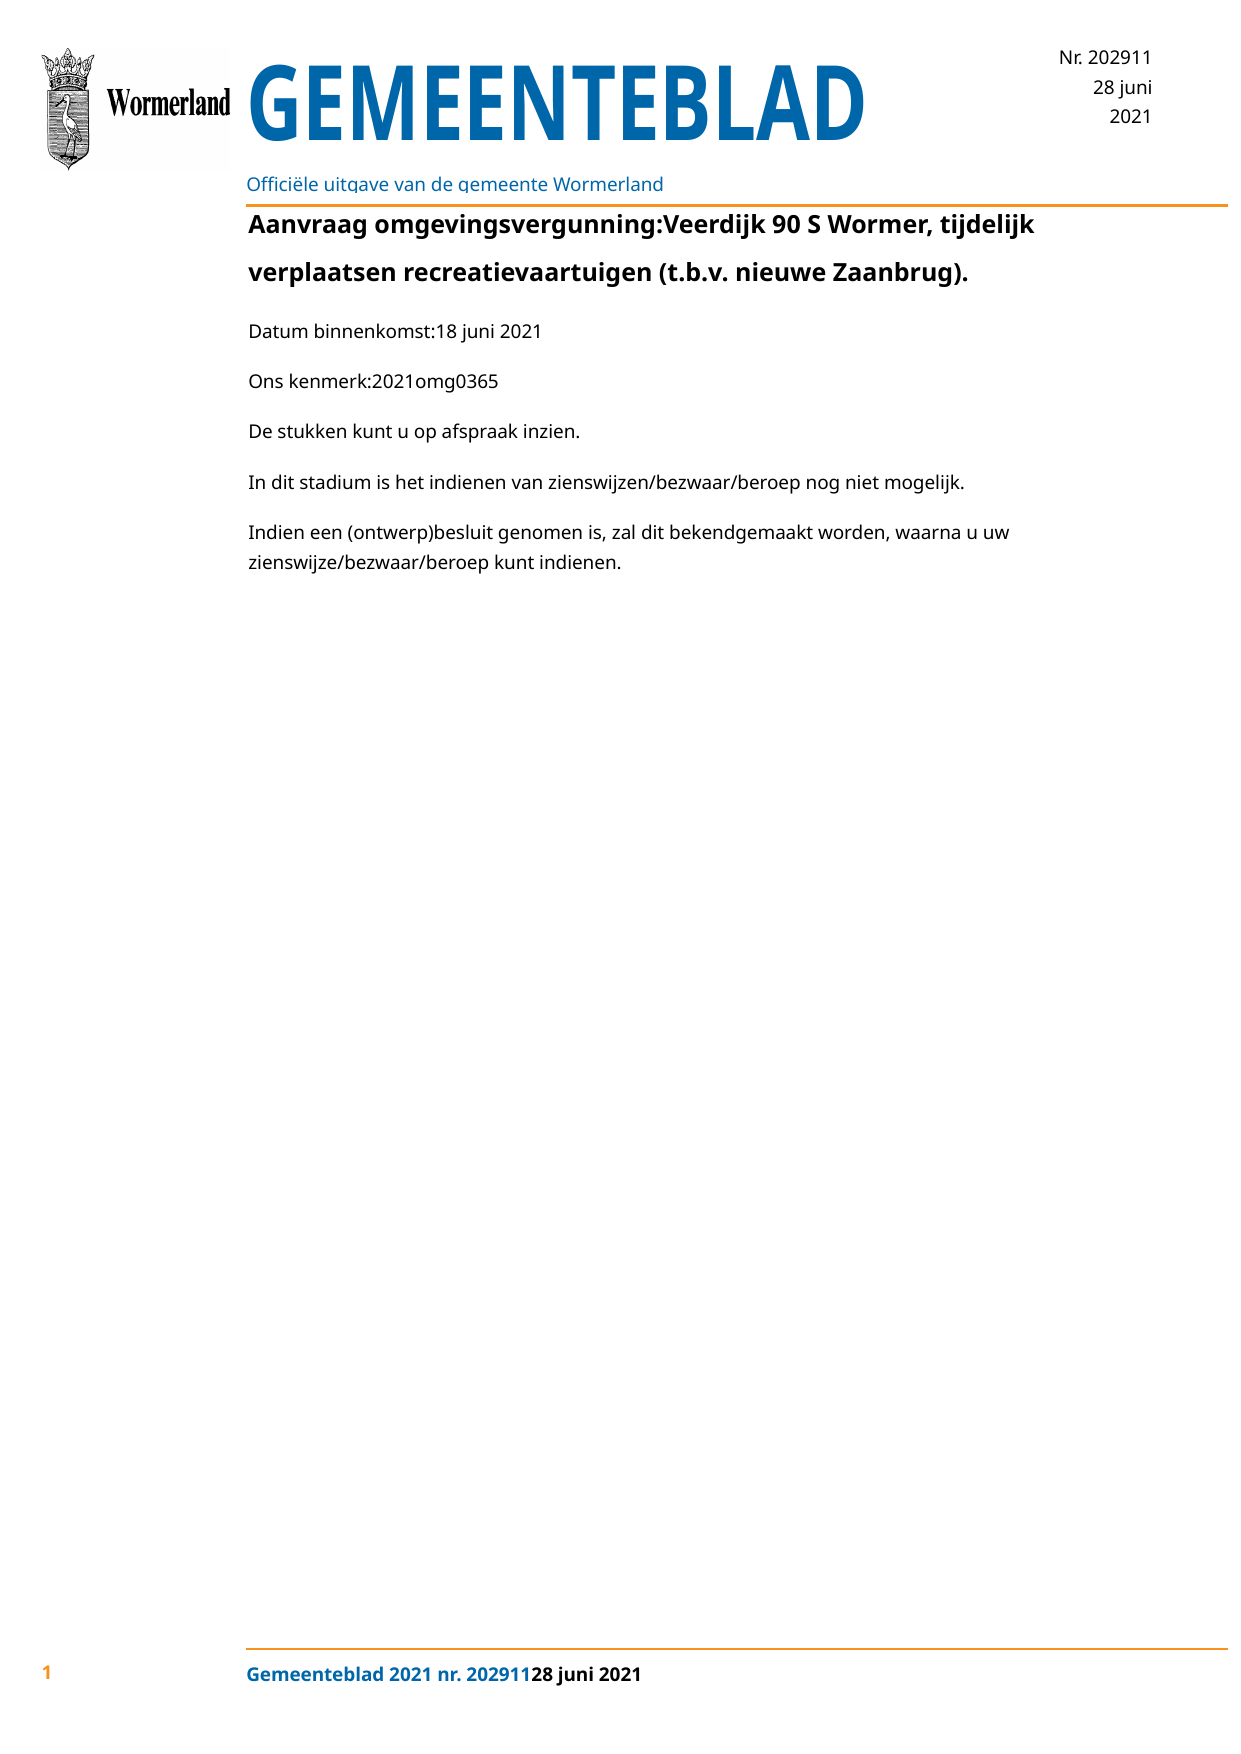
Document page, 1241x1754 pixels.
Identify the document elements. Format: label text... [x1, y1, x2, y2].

text Indien een (ontwerp)besluit genomen is, zal dit bekendgemaakt worden, waarna u uw zienswijze/bezwaar/beroep kunt indienen. [248, 519, 1152, 575]
picture [41, 47, 231, 172]
text Datum binnenkomst:18 juni 2021 [248, 318, 1152, 344]
text De stukken kunt u op afspraak inzien. [248, 419, 1152, 444]
text Aanvraag omgevingsvergunning:Veerdijk 90 S Wormer, tijdelijk verplaatsen recreatievaartuigen (t.b.v. nieuwe Zaanbrug). [248, 207, 1152, 288]
text In dit stadium is het indienen van zienswijzen/bezwaar/beroep nog niet mogelijk. [248, 469, 1152, 495]
text Ons kenmerk:2021omg0365 [248, 368, 1152, 394]
